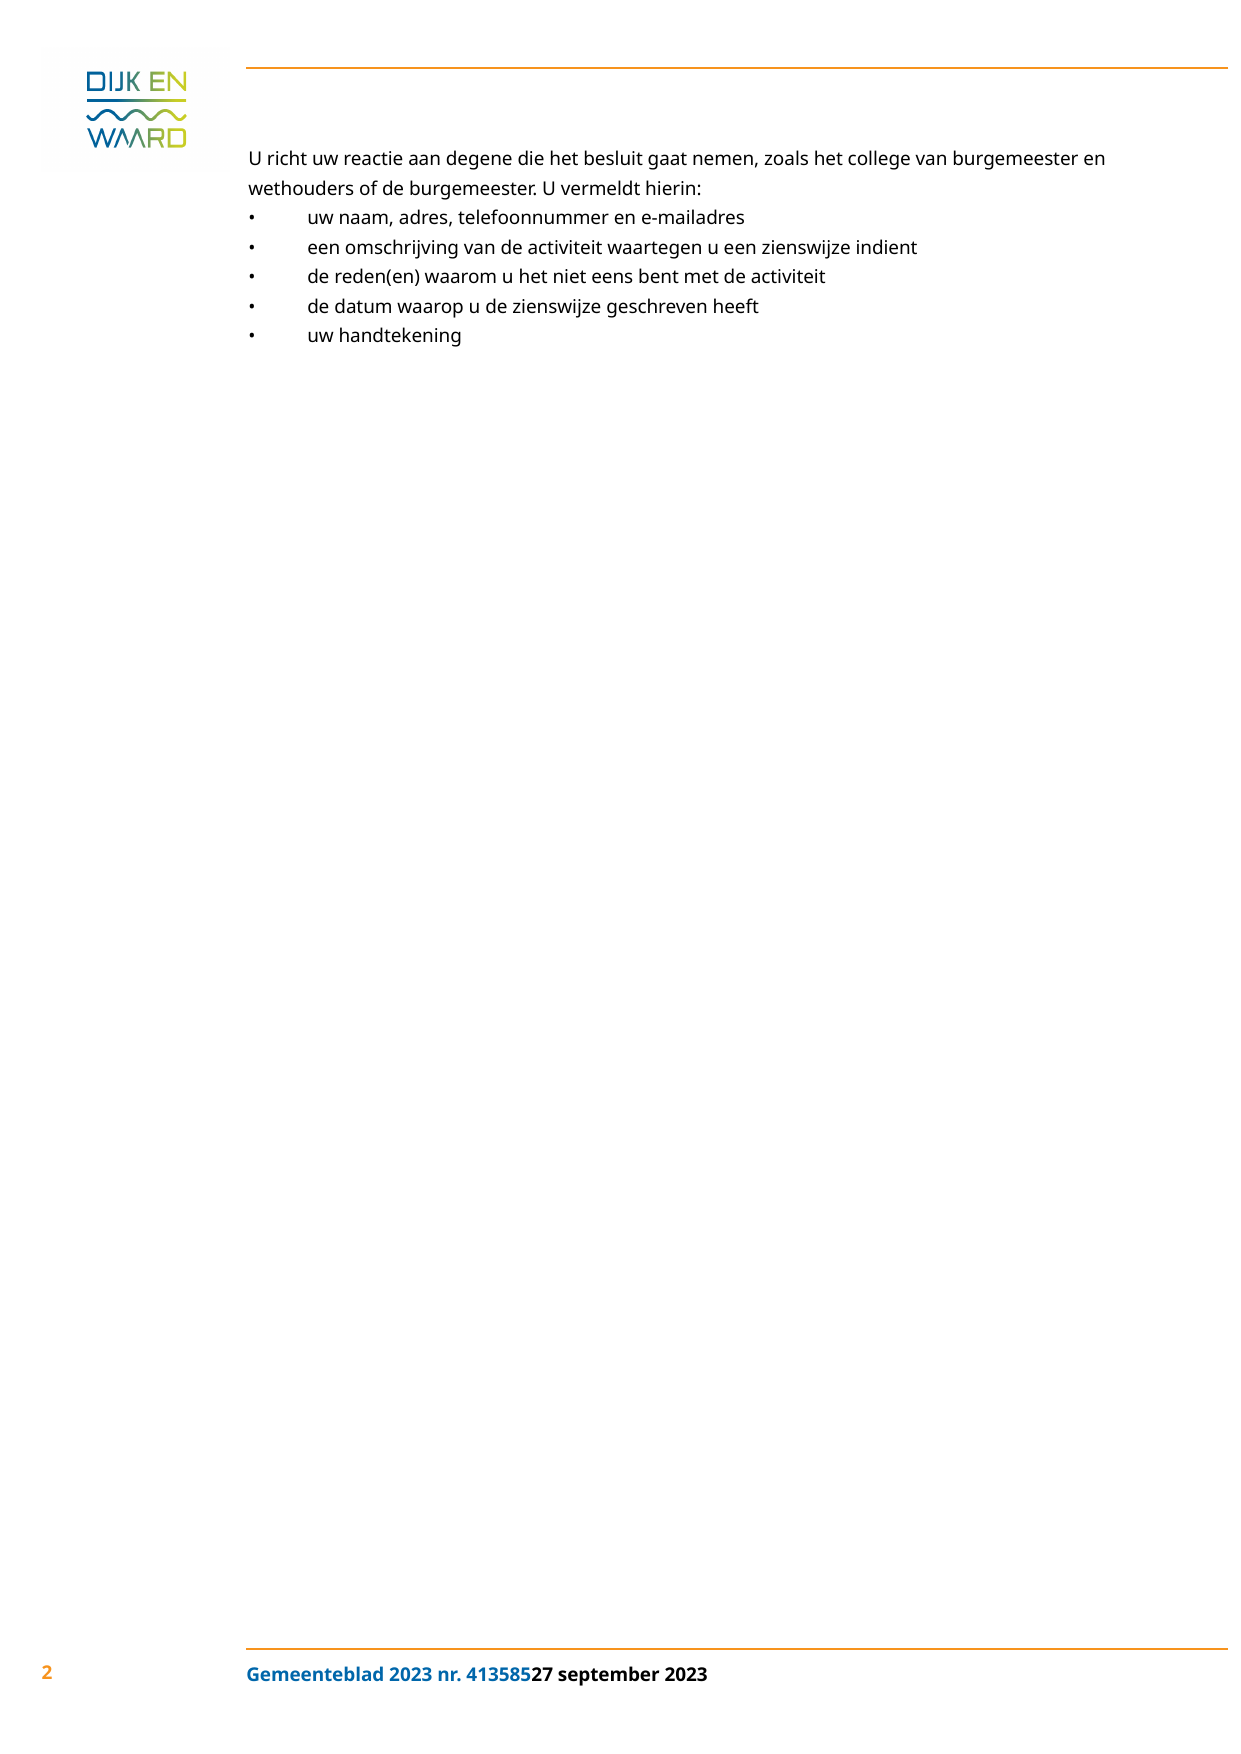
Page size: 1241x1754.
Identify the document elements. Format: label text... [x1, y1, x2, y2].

list de datum waarop u de zienswijze geschreven heeft [248, 293, 1152, 319]
list uw naam, adres, telefoonnummer en e-mailadres [248, 204, 1152, 230]
list een omschrijving van de activiteit waartegen u een zienswijze indient [248, 234, 1152, 260]
picture [41, 47, 231, 172]
text U richt uw reactie aan degene die het besluit gaat nemen, zoals het college van burgemeester en wethouders of de burgemeester. U vermeldt hierin: [248, 145, 1152, 201]
list de reden(en) waarom u het niet eens bent met de activiteit [248, 263, 1152, 289]
list uw handtekening [248, 323, 1152, 348]
